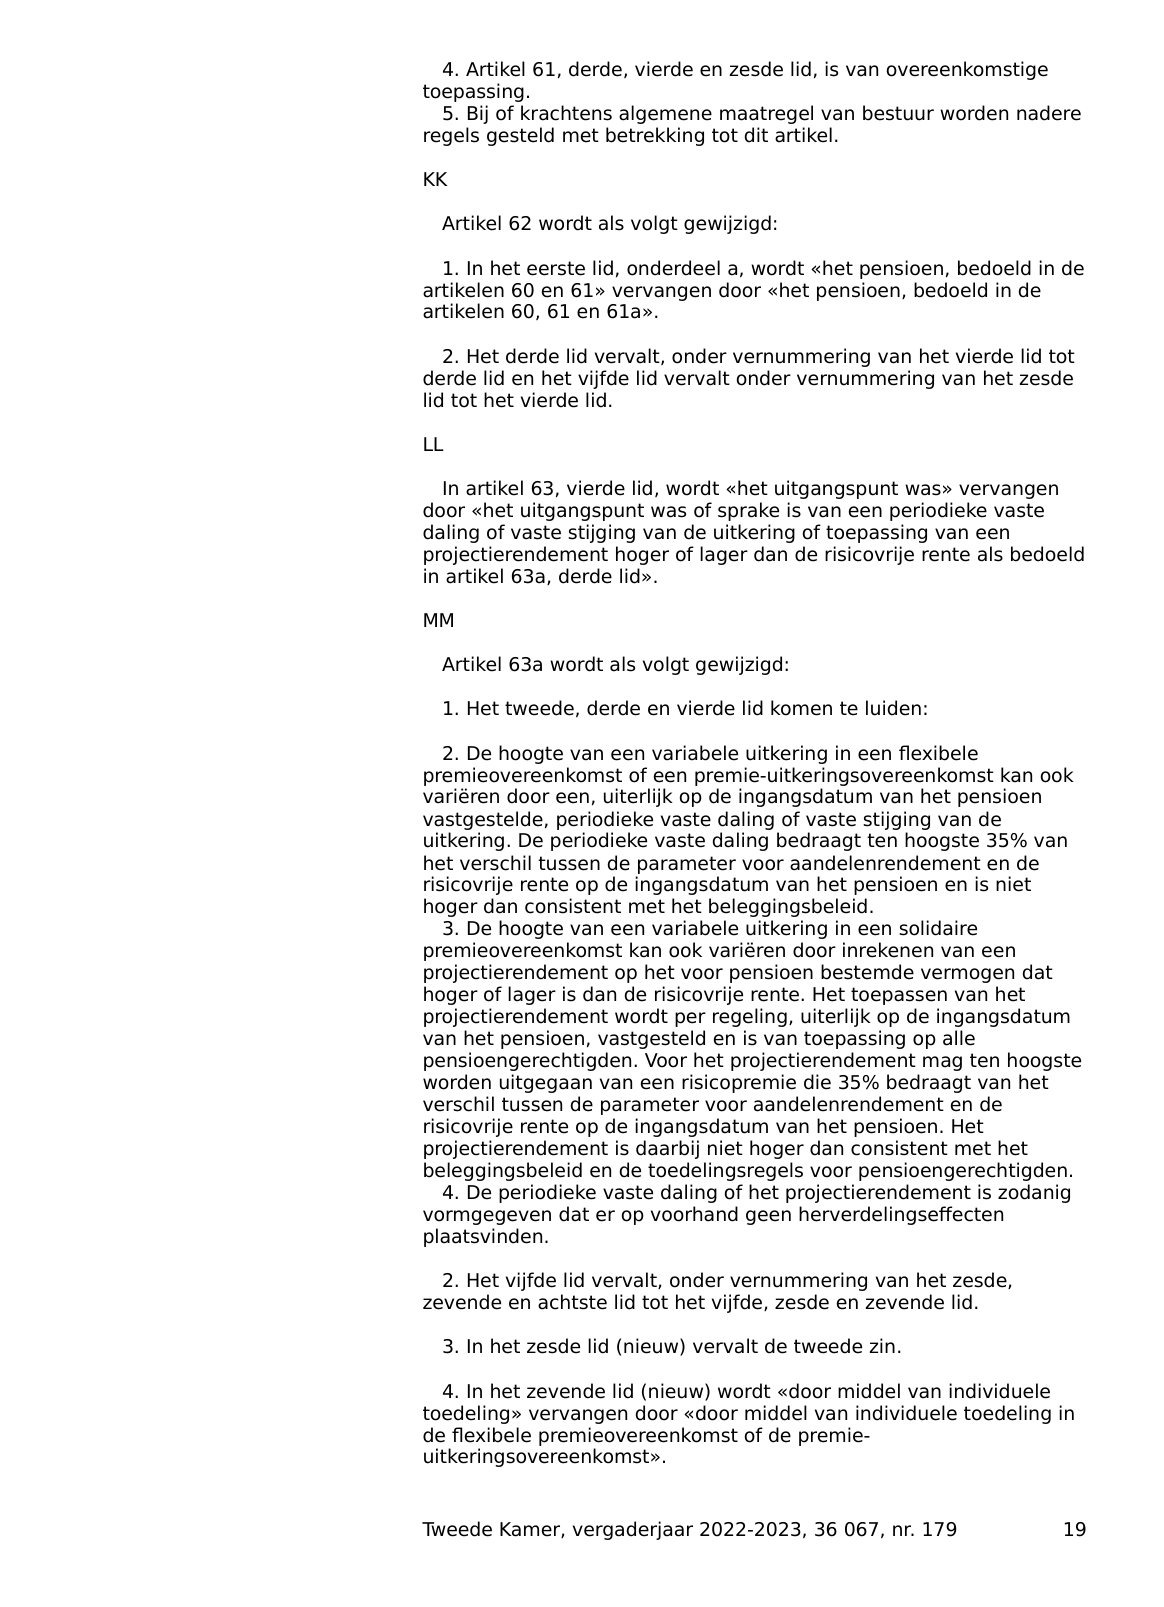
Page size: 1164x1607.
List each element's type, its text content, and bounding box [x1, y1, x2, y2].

text 2. Het derde lid vervalt, onder vernummering van het vierde lid tot derde lid en het vijfde lid vervalt onder vernummering van het zesde lid tot het vierde lid. [422, 346, 1087, 412]
text 2. De hoogte van een variabele uitkering in een flexibele premieovereenkomst of een premie-uitkeringsovereenkomst kan ook variëren door een, uiterlijk op de ingangsdatum van het pensioen vastgestelde, periodieke vaste daling of vaste stijging van de uitkering. De periodieke vaste daling bedraagt ten hoogste 35% van het verschil tussen de parameter voor aandelenrendement en de risicovrije rente op de ingangsdatum van het pensioen en is niet hoger dan consistent met het beleggingsbeleid. [422, 742, 1087, 918]
text 5. Bij of krachtens algemene maatregel van bestuur worden nadere regels gesteld met betrekking tot dit artikel. [422, 103, 1087, 147]
text Artikel 63a wordt als volgt gewijzigd: [422, 654, 1087, 676]
text LL [422, 434, 1087, 456]
text Artikel 62 wordt als volgt gewijzigd: [422, 213, 1087, 235]
text MM [422, 610, 1087, 632]
text 1. In het eerste lid, onderdeel a, wordt «het pensioen, bedoeld in de artikelen 60 en 61» vervangen door «het pensioen, bedoeld in de artikelen 60, 61 en 61a». [422, 257, 1087, 323]
text 3. In het zesde lid (nieuw) vervalt de tweede zin. [422, 1336, 1087, 1358]
text 4. Artikel 61, derde, vierde en zesde lid, is van overeenkomstige toepassing. [422, 59, 1087, 103]
text KK [422, 169, 1087, 191]
text 4. De periodieke vaste daling of het projectierendement is zodanig vormgegeven dat er op voorhand geen herverdelingseffecten plaatsvinden. [422, 1182, 1087, 1248]
text 4. In het zevende lid (nieuw) wordt «door middel van individuele toedeling» vervangen door «door middel van individuele toedeling in de flexibele premieovereenkomst of de premie-uitkeringsovereenkomst». [422, 1381, 1087, 1468]
text In artikel 63, vierde lid, wordt «het uitgangspunt was» vervangen door «het uitgangspunt was of sprake is van een periodieke vaste daling of vaste stijging van de uitkering of toepassing van een projectierendement hoger of lager dan de risicovrije rente als bedoeld in artikel 63a, derde lid». [422, 478, 1087, 588]
text 1. Het tweede, derde en vierde lid komen te luiden: [422, 698, 1087, 720]
text 2. Het vijfde lid vervalt, onder vernummering van het zesde, zevende en achtste lid tot het vijfde, zesde en zevende lid. [422, 1270, 1087, 1314]
text 3. De hoogte van een variabele uitkering in een solidaire premieovereenkomst kan ook variëren door inrekenen van een projectierendement op het voor pensioen bestemde vermogen dat hoger of lager is dan de risicovrije rente. Het toepassen van het projectierendement wordt per regeling, uiterlijk op de ingangsdatum van het pensioen, vastgesteld en is van toepassing op alle pensioengerechtigden. Voor het projectierendement mag ten hoogste worden uitgegaan van een risicopremie die 35% bedraagt van het verschil tussen de parameter voor aandelenrendement en de risicovrije rente op de ingangsdatum van het pensioen. Het projectierendement is daarbij niet hoger dan consistent met het beleggingsbeleid en de toedelingsregels voor pensioengerechtigden. [422, 918, 1087, 1182]
